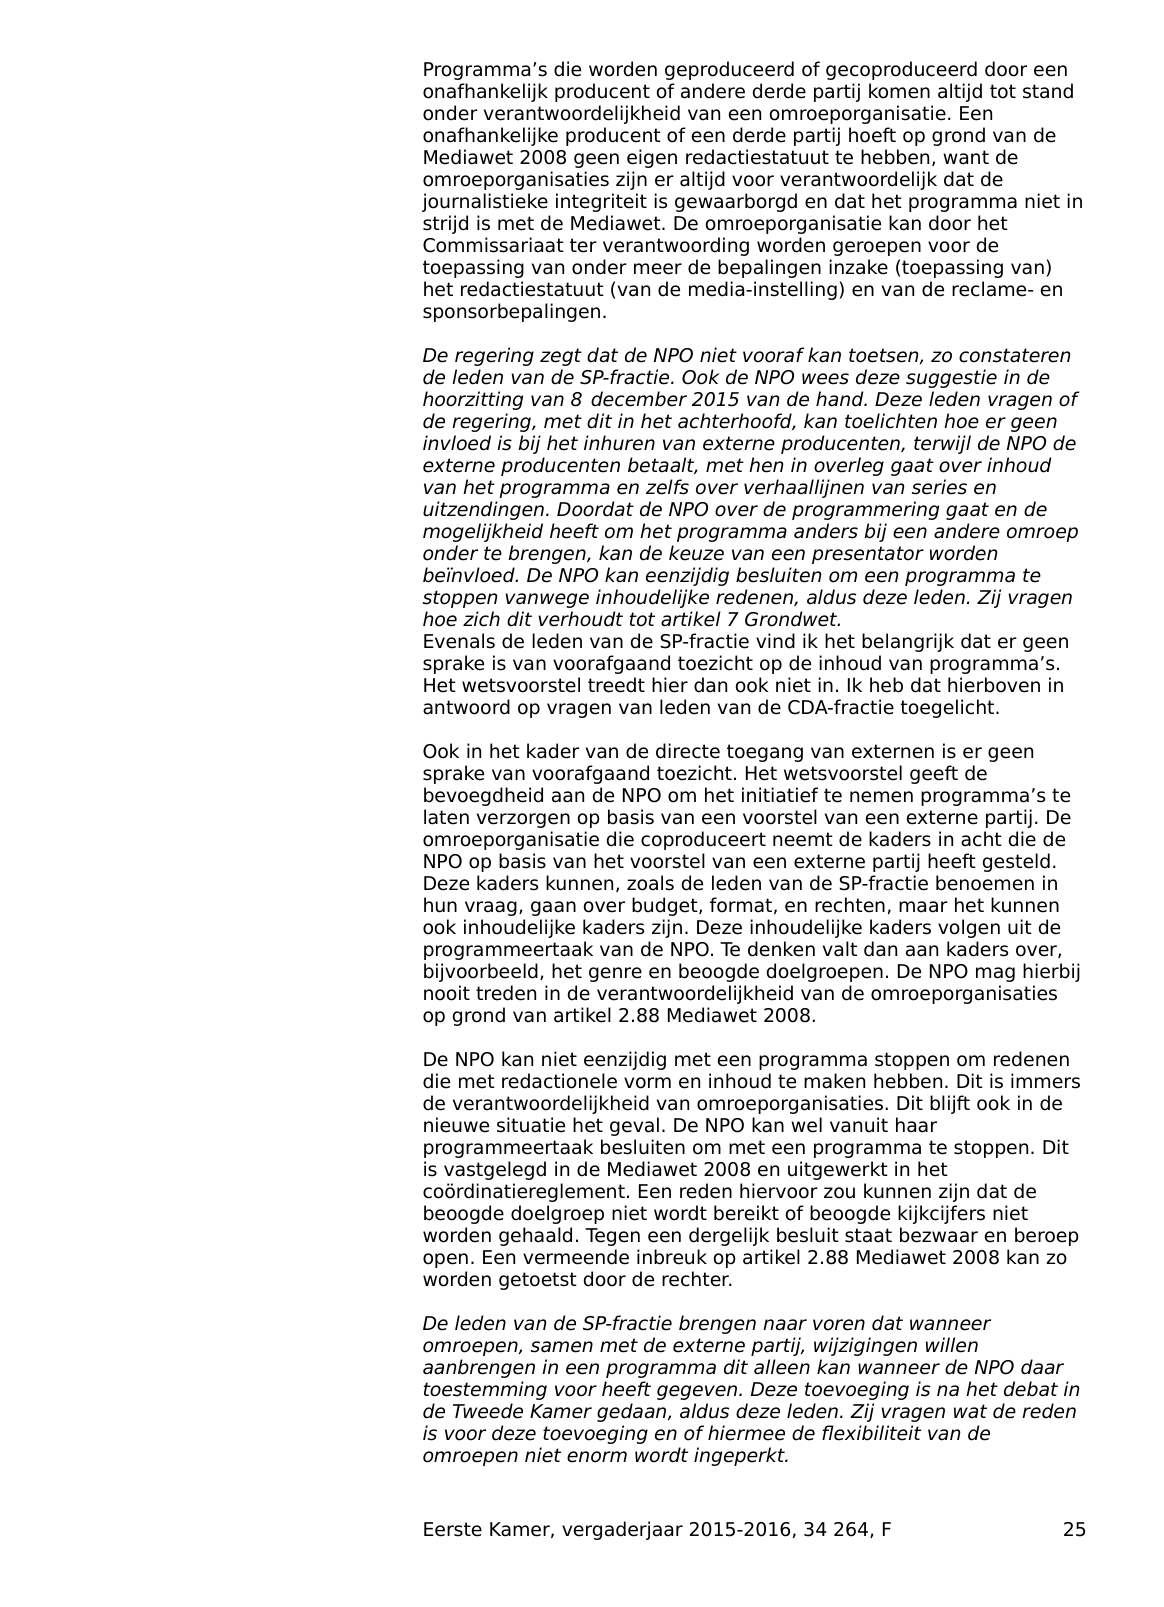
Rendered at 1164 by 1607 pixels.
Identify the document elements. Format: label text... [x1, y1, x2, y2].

text De NPO kan niet eenzijdig met een programma stoppen om redenen die met redactionele vorm en inhoud te maken hebben. Dit is immers de verantwoordelijkheid van omroeporganisaties. Dit blijft ook in de nieuwe situatie het geval. De NPO kan wel vanuit haar programmeertaak besluiten om met een programma te stoppen. Dit is vastgelegd in de Mediawet 2008 en uitgewerkt in het coördinatiereglement. Een reden hiervoor zou kunnen zijn dat de beoogde doelgroep niet wordt bereikt of beoogde kijkcijfers niet worden gehaald. Tegen een dergelijk besluit staat bezwaar en beroep open. Een vermeende inbreuk op artikel 2.88 Mediawet 2008 kan zo worden getoetst door de rechter. [422, 1049, 1087, 1291]
text Programma’s die worden geproduceerd of gecoproduceerd door een onafhankelijk producent of andere derde partij komen altijd tot stand onder verantwoordelijkheid van een omroeporganisatie. Een onafhankelijke producent of een derde partij hoeft op grond van de Mediawet 2008 geen eigen redactiestatuut te hebben, want de omroeporganisaties zijn er altijd voor verantwoordelijk dat de journalistieke integriteit is gewaarborgd en dat het programma niet in strijd is met de Mediawet. De omroeporganisatie kan door het Commissariaat ter verantwoording worden geroepen voor de toepassing van onder meer de bepalingen inzake (toepassing van) het redactiestatuut (van de media-instelling) en van de reclame- en sponsorbepalingen. [422, 59, 1087, 323]
text Evenals de leden van de SP-fractie vind ik het belangrijk dat er geen sprake is van voorafgaand toezicht op de inhoud van programma’s. Het wetsvoorstel treedt hier dan ook niet in. Ik heb dat hierboven in antwoord op vragen van leden van de CDA-fractie toegelicht. [422, 631, 1087, 719]
text De regering zegt dat de NPO niet vooraf kan toetsen, zo constateren de leden van de SP-fractie. Ook de NPO wees deze suggestie in de hoorzitting van 8 december 2015 van de hand. Deze leden vragen of de regering, met dit in het achterhoofd, kan toelichten hoe er geen invloed is bij het inhuren van externe producenten, terwijl de NPO de externe producenten betaalt, met hen in overleg gaat over inhoud van het programma en zelfs over verhaallijnen van series en uitzendingen. Doordat de NPO over de programmering gaat en de mogelijkheid heeft om het programma anders bij een andere omroep onder te brengen, kan de keuze van een presentator worden beïnvloed. De NPO kan eenzijdig besluiten om een programma te stoppen vanwege inhoudelijke redenen, aldus deze leden. Zij vragen hoe zich dit verhoudt tot artikel 7 Grondwet. [422, 345, 1087, 631]
text Ook in het kader van de directe toegang van externen is er geen sprake van voorafgaand toezicht. Het wetsvoorstel geeft de bevoegdheid aan de NPO om het initiatief te nemen programma’s te laten verzorgen op basis van een voorstel van een externe partij. De omroeporganisatie die coproduceert neemt de kaders in acht die de NPO op basis van het voorstel van een externe partij heeft gesteld. Deze kaders kunnen, zoals de leden van de SP-fractie benoemen in hun vraag, gaan over budget, format, en rechten, maar het kunnen ook inhoudelijke kaders zijn. Deze inhoudelijke kaders volgen uit de programmeertaak van de NPO. Te denken valt dan aan kaders over, bijvoorbeeld, het genre en beoogde doelgroepen. De NPO mag hierbij nooit treden in de verantwoordelijkheid van de omroeporganisaties op grond van artikel 2.88 Mediawet 2008. [422, 741, 1087, 1027]
text De leden van de SP-fractie brengen naar voren dat wanneer omroepen, samen met de externe partij, wijzigingen willen aanbrengen in een programma dit alleen kan wanneer de NPO daar toestemming voor heeft gegeven. Deze toevoeging is na het debat in de Tweede Kamer gedaan, aldus deze leden. Zij vragen wat de reden is voor deze toevoeging en of hiermee de flexibiliteit van de omroepen niet enorm wordt ingeperkt. [422, 1313, 1087, 1467]
